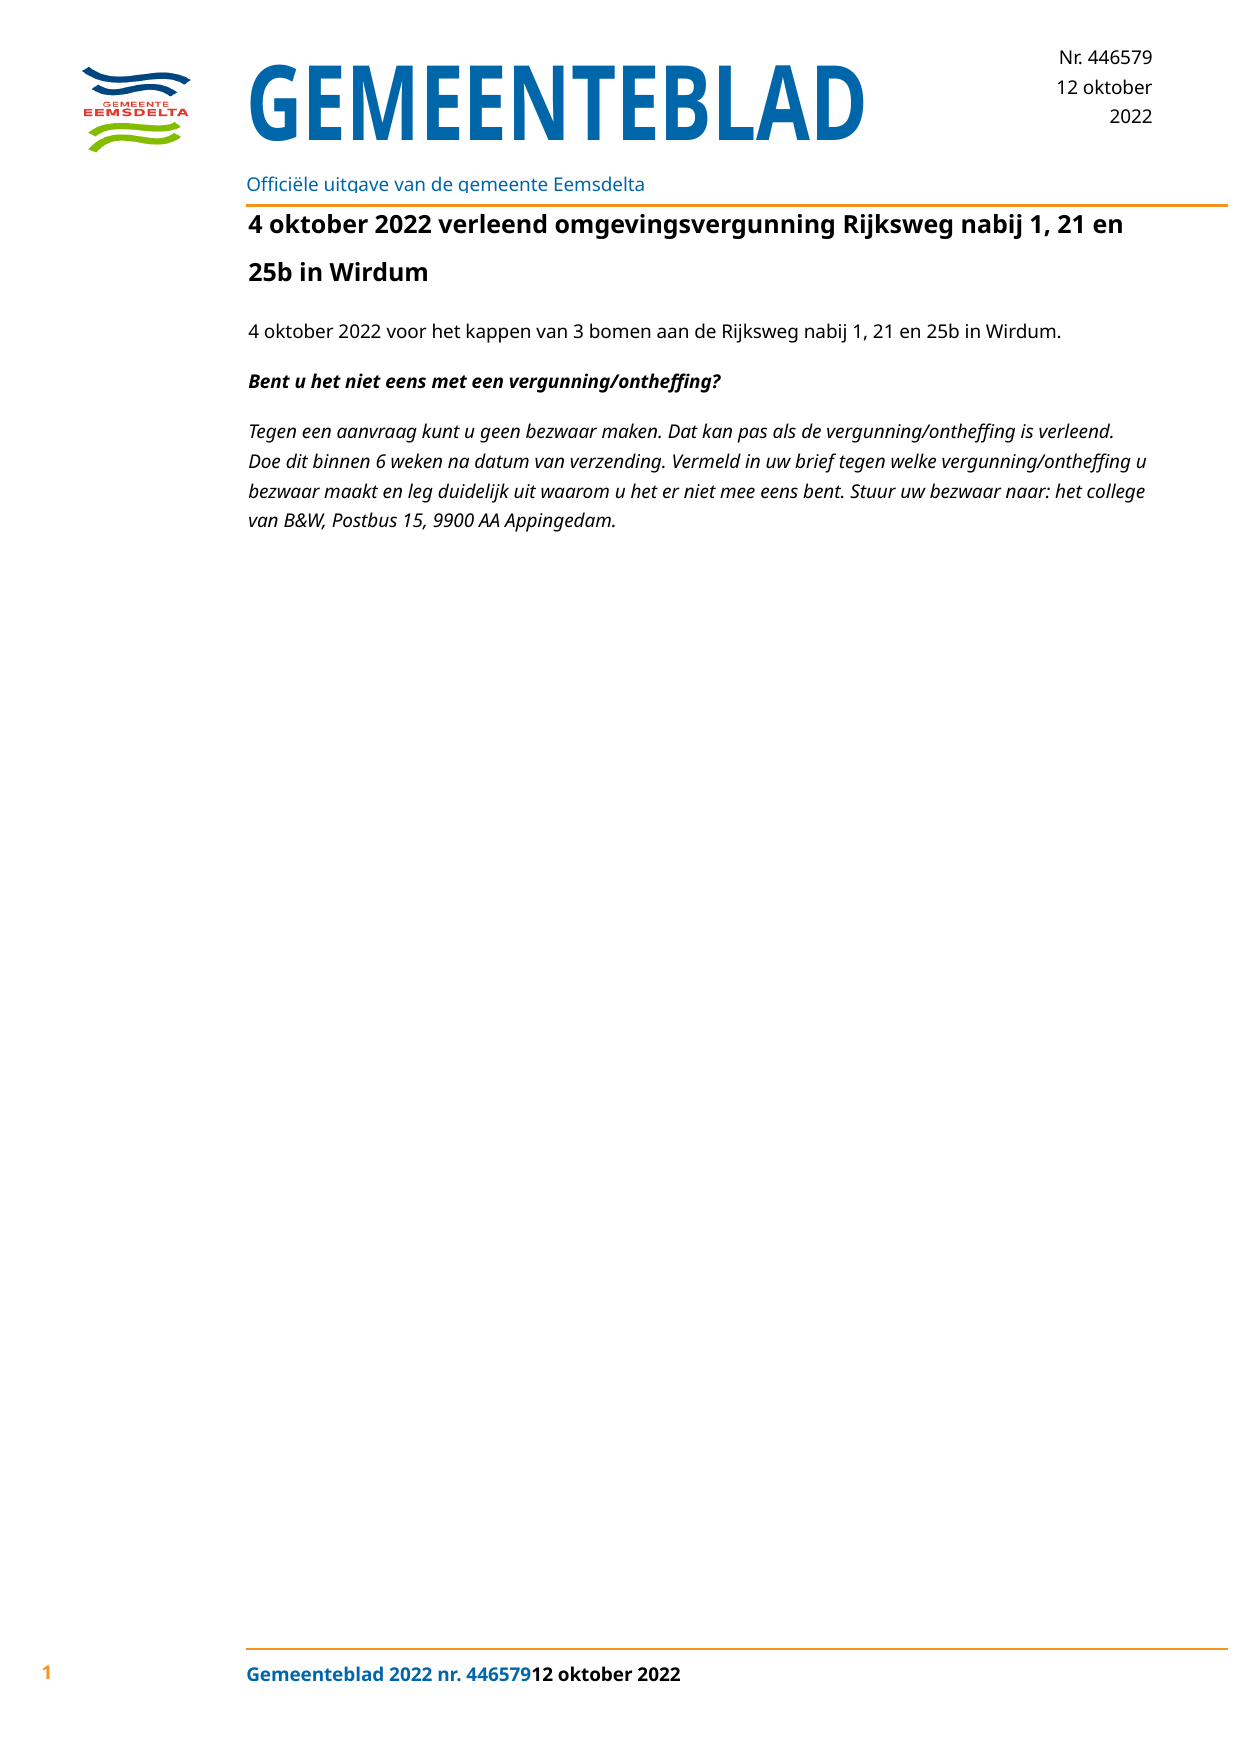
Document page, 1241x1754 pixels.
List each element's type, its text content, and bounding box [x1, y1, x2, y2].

text 4 oktober 2022 voor het kappen van 3 bomen aan de Rijksweg nabij 1, 21 en 25b in Wirdum. [248, 318, 1152, 344]
text 4 oktober 2022 verleend omgevingsvergunning Rijksweg nabij 1, 21 en 25b in Wirdum [248, 207, 1152, 288]
picture [41, 47, 231, 172]
text Bent u het niet eens met een vergunning/ontheffing? [248, 368, 1152, 394]
text Tegen een aanvraag kunt u geen bezwaar maken. Dat kan pas als de vergunning/ontheffing is verleend. Doe dit binnen 6 weken na datum van verzending. Vermeld in uw brief tegen welke vergunning/ontheffing u bezwaar maakt en leg duidelijk uit waarom u het er niet mee eens bent. Stuur uw bezwaar naar: het college van B&W, Postbus 15, 9900 AA Appingedam. [248, 419, 1152, 533]
